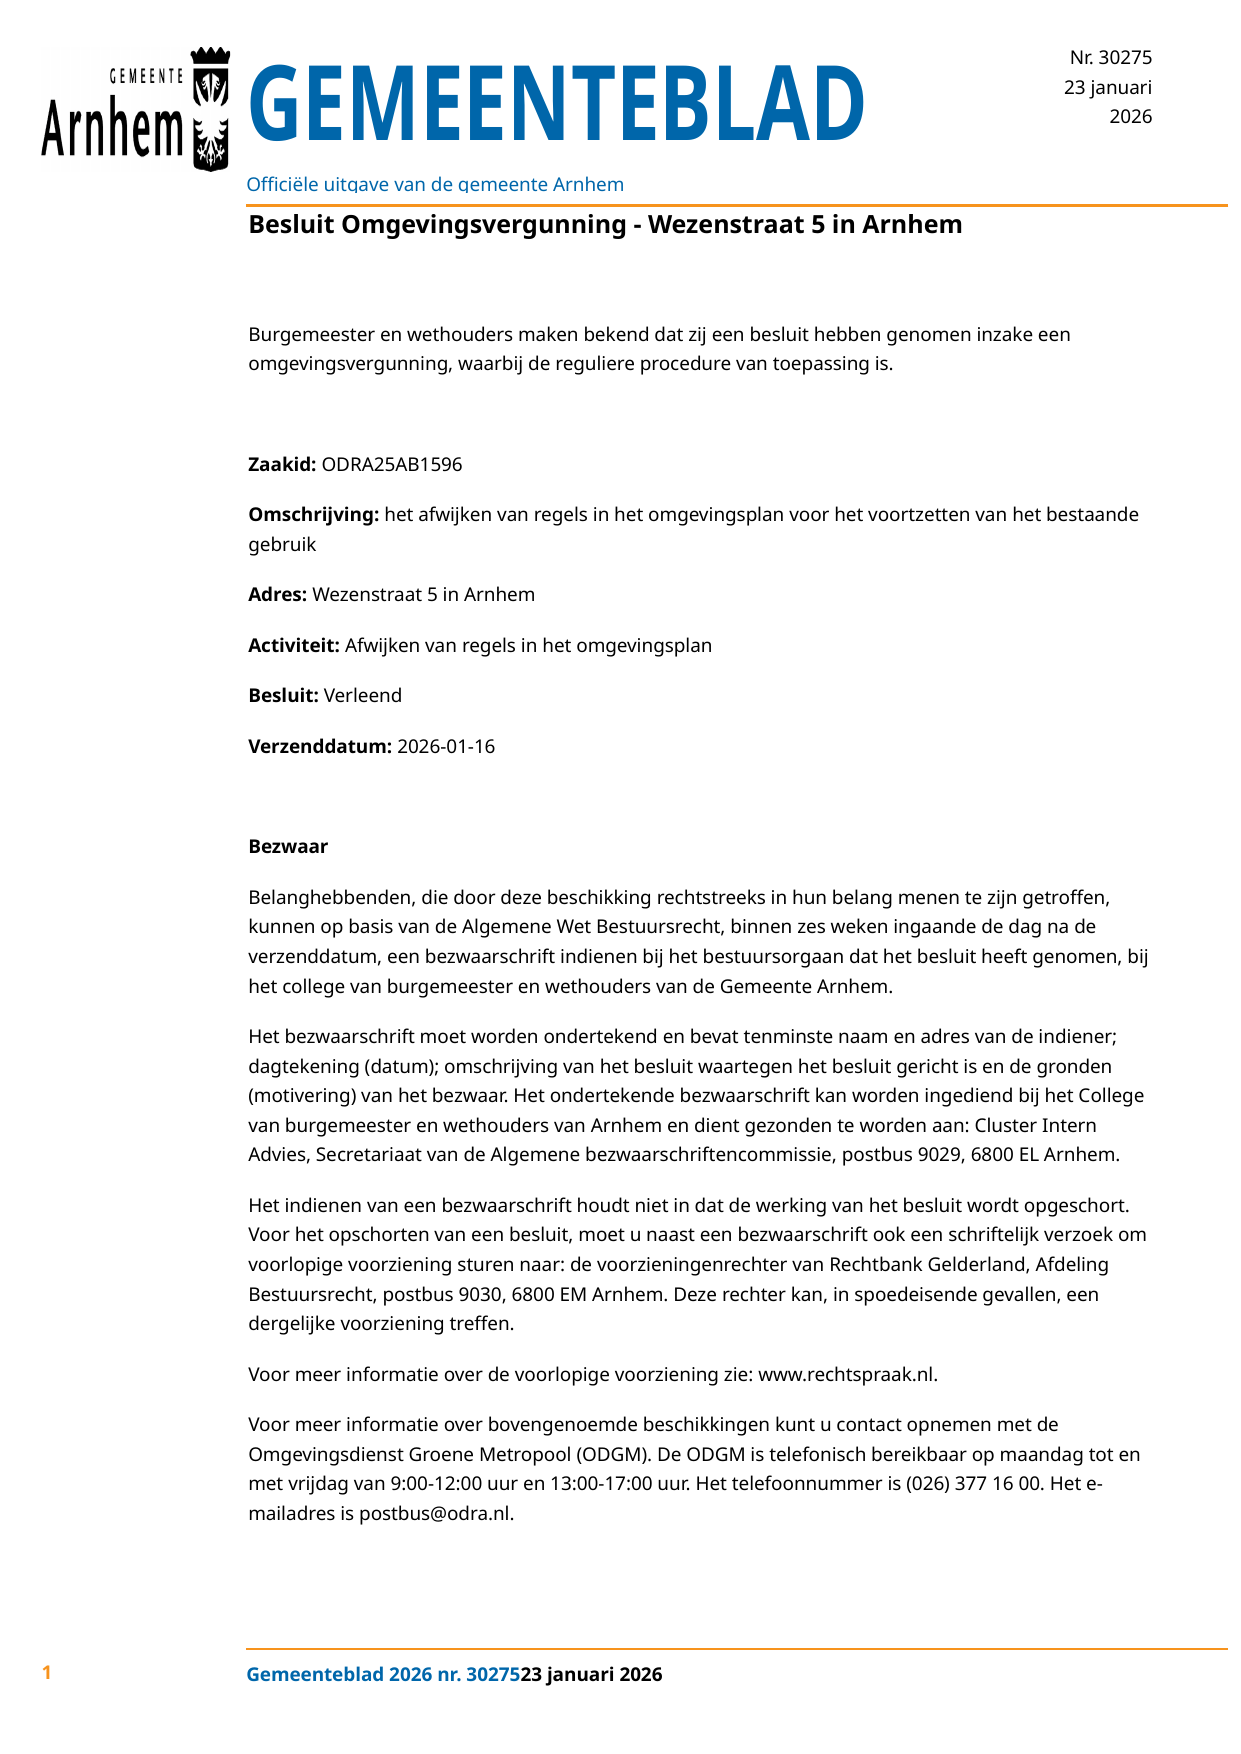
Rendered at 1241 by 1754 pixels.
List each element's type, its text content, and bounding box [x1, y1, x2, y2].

text Omschrijving: het afwijken van regels in het omgevingsplan voor het voortzetten van het bestaande gebruik [248, 502, 1152, 557]
text Belanghebbenden, die door deze beschikking rechtstreeks in hun belang menen te zijn getroffen, kunnen op basis van de Algemene Wet Bestuursrecht, binnen zes weken ingaande de dag na de verzenddatum, een bezwaarschrift indienen bij het bestuursorgaan dat het besluit heeft genomen, bij het college van burgemeester en wethouders van de Gemeente Arnhem. [248, 884, 1152, 998]
text Besluit Omgevingsvergunning - Wezenstraat 5 in Arnhem [248, 207, 1152, 241]
text Besluit: Verleend [248, 682, 1152, 708]
picture [41, 47, 231, 172]
text Bezwaar [248, 834, 1152, 859]
text Het bezwaarschrift moet worden ondertekend en bevat tenminste naam en adres van de indiener; dagtekening (datum); omschrijving van het besluit waartegen het besluit gericht is en de gronden (motivering) van het bezwaar. Het ondertekende bezwaarschrift kan worden ingediend bij het College van burgemeester en wethouders van Arnhem en dient gezonden te worden aan: Cluster Intern Advies, Secretariaat van de Algemene bezwaarschriftencommissie, postbus 9029, 6800 EL Arnhem. [248, 1023, 1152, 1167]
text Burgemeester en wethouders maken bekend dat zij een besluit hebben genomen inzake een omgevingsvergunning, waarbij de reguliere procedure van toepassing is. [248, 321, 1152, 376]
text Voor meer informatie over bovengenoemde beschikkingen kunt u contact opnemen met de Omgevingsdienst Groene Metropool (ODGM). De ODGM is telefonisch bereikbaar op maandag tot en met vrijdag van 9:00-12:00 uur en 13:00-17:00 uur. Het telefoonnummer is (026) 377 16 00. Het e-mailadres is postbus@odra.nl. [248, 1411, 1152, 1526]
text Activiteit: Afwijken van regels in het omgevingsplan [248, 632, 1152, 658]
text Adres: Wezenstraat 5 in Arnhem [248, 582, 1152, 607]
text Zaakid: ODRA25AB1596 [248, 451, 1152, 477]
text Voor meer informatie over de voorlopige voorziening zie: www.rechtspraak.nl. [248, 1361, 1152, 1386]
text Het indienen van een bezwaarschrift houdt niet in dat de werking van het besluit wordt opgeschort. Voor het opschorten van een besluit, moet u naast een bezwaarschrift ook een schriftelijk verzoek om voorlopige voorziening sturen naar: de voorzieningenrechter van Rechtbank Gelderland, Afdeling Bestuursrecht, postbus 9030, 6800 EM Arnhem. Deze rechter kan, in spoedeisende gevallen, een dergelijke voorziening treffen. [248, 1192, 1152, 1336]
text Verzenddatum: 2026-01-16 [248, 733, 1152, 758]
